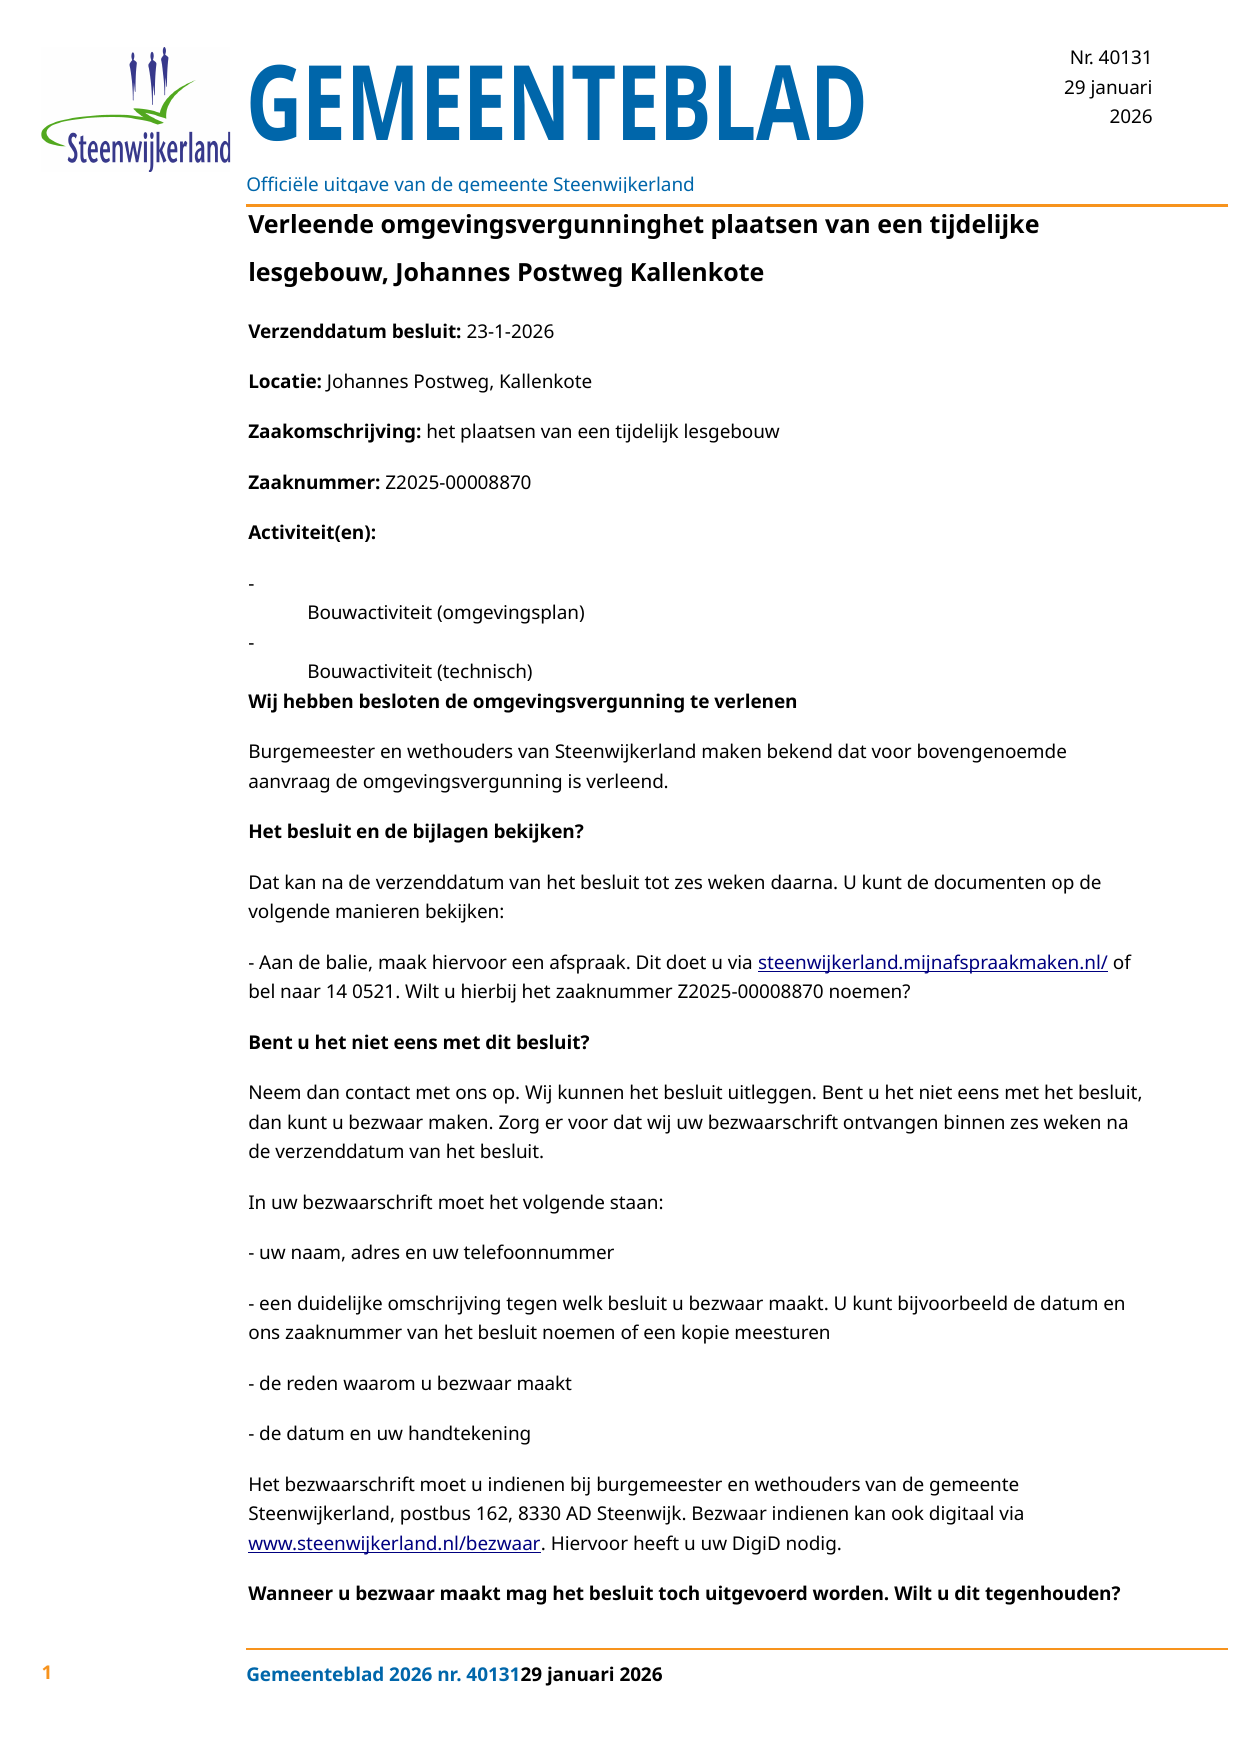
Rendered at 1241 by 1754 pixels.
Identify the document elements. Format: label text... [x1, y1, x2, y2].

text Burgemeester en wethouders van Steenwijkerland maken bekend dat voor bovengenoemde aanvraag de omgevingsvergunning is verleend. [248, 739, 1152, 794]
text Locatie: Johannes Postweg, Kallenkote [248, 368, 1152, 394]
text Neem dan contact met ons op. Wij kunnen het besluit uitleggen. Bent u het niet eens met het besluit, dan kunt u bezwaar maken. Zorg er voor dat wij uw bezwaarschrift ontvangen binnen zes weken na de verzenddatum van het besluit. [248, 1079, 1152, 1164]
text Wij hebben besloten de omgevingsvergunning te verlenen [248, 688, 1152, 714]
text - de datum en uw handtekening [248, 1420, 1152, 1446]
text Het bezwaarschrift moet u indienen bij burgemeester en wethouders van de gemeente Steenwijkerland, postbus 162, 8330 AD Steenwijk. Bezwaar indienen kan ook digitaal via www.steenwijkerland.nl/bezwaar. Hiervoor heeft u uw DigiD nodig. [248, 1471, 1152, 1556]
text Bent u het niet eens met dit besluit? [248, 1029, 1152, 1055]
text - een duidelijke omschrijving tegen welk besluit u bezwaar maakt. U kunt bijvoorbeeld de datum en ons zaaknummer van het besluit noemen of een kopie meesturen [248, 1290, 1152, 1345]
text - Aan de balie, maak hiervoor een afspraak. Dit doet u via steenwijkerland.mijnafspraakmaken.nl/ of bel naar 14 0521. Wilt u hierbij het zaaknummer Z2025-00008870 noemen? [248, 949, 1152, 1004]
text - uw naam, adres en uw telefoonnummer [248, 1239, 1152, 1265]
text Wanneer u bezwaar maakt mag het besluit toch uitgevoerd worden. Wilt u dit tegenhouden? [248, 1580, 1152, 1606]
text Activiteit(en): [248, 519, 1152, 545]
text Het besluit en de bijlagen bekijken? [248, 819, 1152, 844]
list Bouwactiviteit (omgevingsplan) [248, 599, 1152, 625]
text Verleende omgevingsvergunninghet plaatsen van een tijdelijke lesgebouw, Johannes Postweg Kallenkote [248, 207, 1152, 288]
text Verzenddatum besluit: 23-1-2026 [248, 318, 1152, 344]
text - de reden waarom u bezwaar maakt [248, 1370, 1152, 1396]
text Zaakomschrijving: het plaatsen van een tijdelijk lesgebouw [248, 419, 1152, 444]
text Zaaknummer: Z2025-00008870 [248, 469, 1152, 495]
text In uw bezwaarschrift moet het volgende staan: [248, 1189, 1152, 1215]
picture [41, 47, 231, 172]
list Bouwactiviteit (technisch) [248, 659, 1152, 684]
text Dat kan na de verzenddatum van het besluit tot zes weken daarna. U kunt de documenten op de volgende manieren bekijken: [248, 869, 1152, 924]
